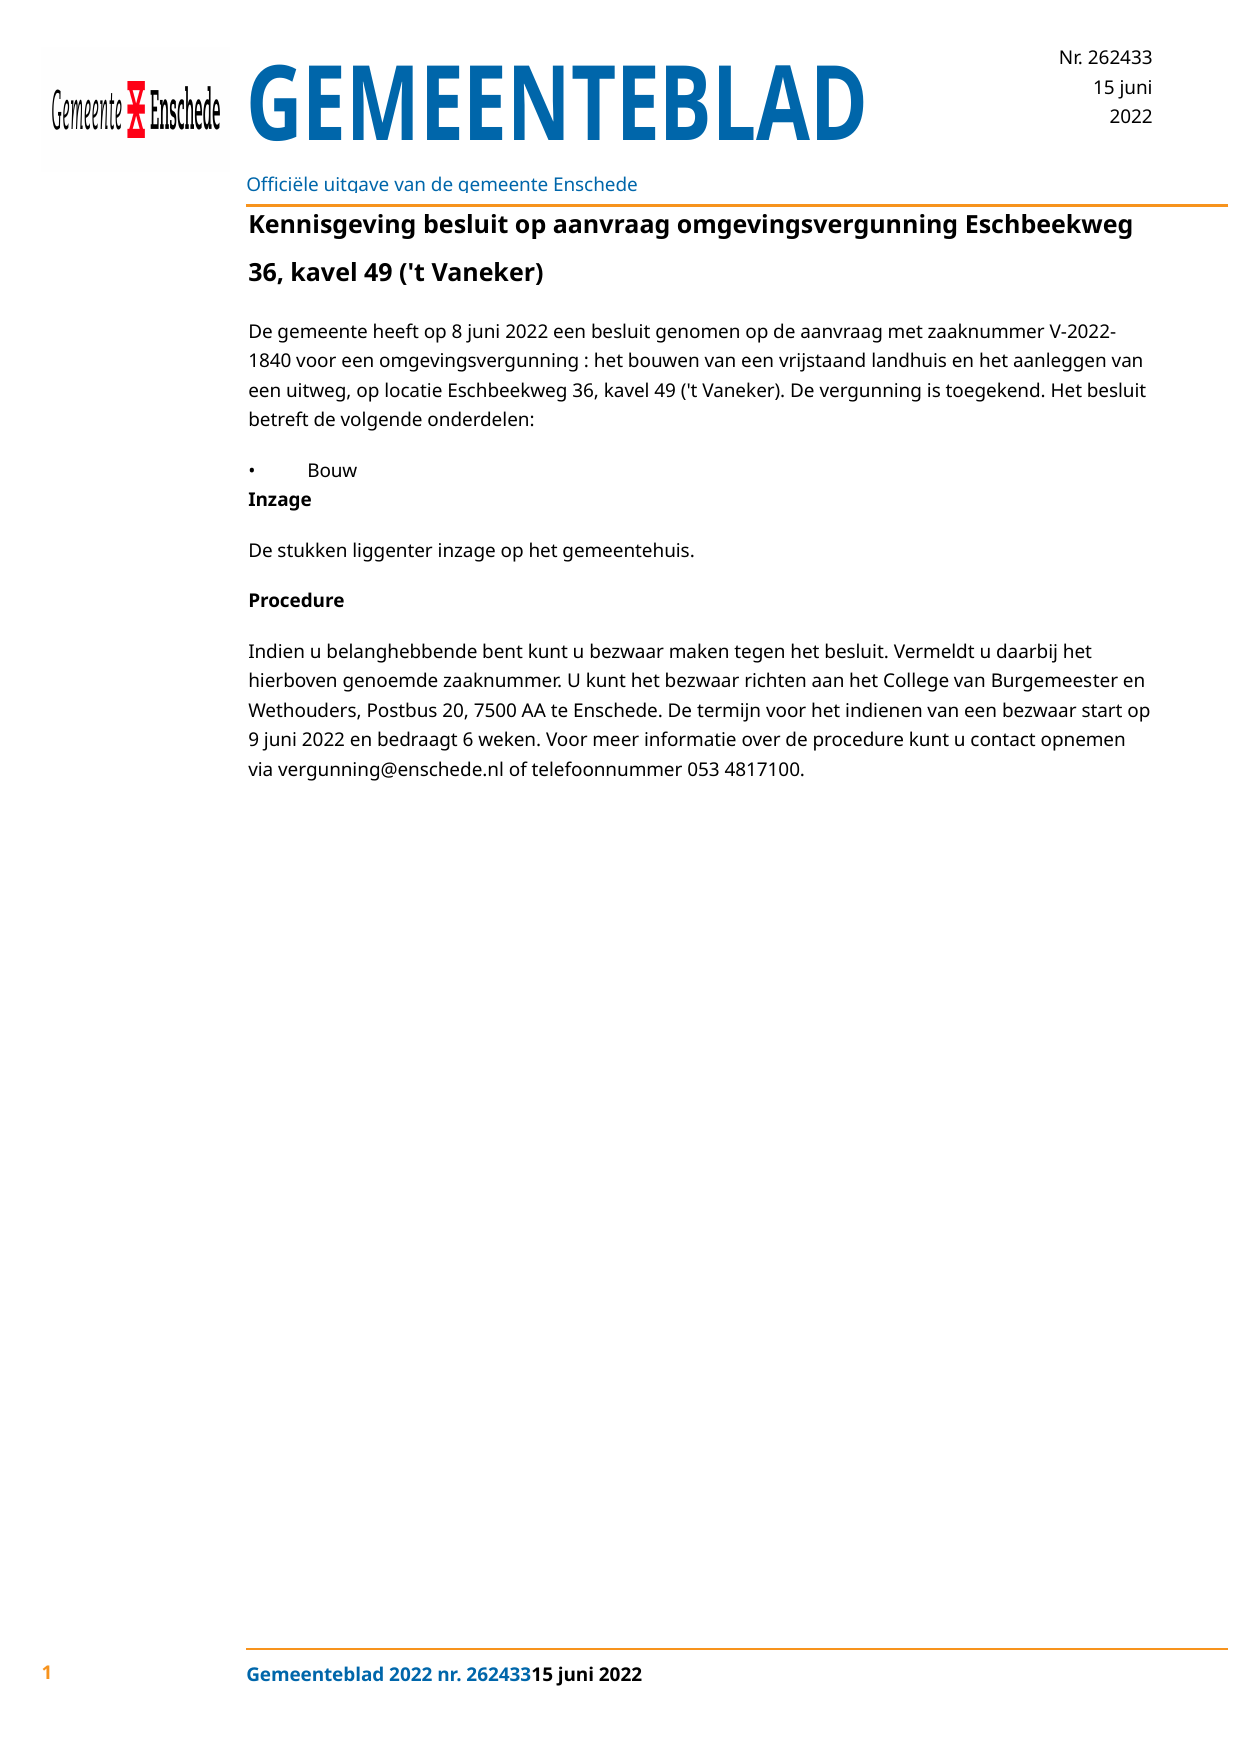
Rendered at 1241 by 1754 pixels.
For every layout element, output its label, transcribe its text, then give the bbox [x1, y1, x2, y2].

text Inzage [248, 487, 1152, 512]
text De stukken liggenter inzage op het gemeentehuis. [248, 537, 1152, 563]
text De gemeente heeft op 8 juni 2022 een besluit genomen op de aanvraag met zaaknummer V-2022-1840 voor een omgevingsvergunning : het bouwen van een vrijstaand landhuis en het aanleggen van een uitweg, op locatie Eschbeekweg 36, kavel 49 ('t Vaneker). De vergunning is toegekend. Het besluit betreft de volgende onderdelen: [248, 318, 1152, 432]
text Indien u belanghebbende bent kunt u bezwaar maken tegen het besluit. Vermeldt u daarbij het hierboven genoemde zaaknummer. U kunt het bezwaar richten aan het College van Burgemees­ter en Wethouders, Postbus 20, 7500 AA te Enschede. De termijn voor het indienen van een bezwaar start op 9 juni 2022 en bedraagt 6 weken. Voor meer informatie over de procedure kunt u contact opnemen via vergunning@enschede.nl of telefoonnummer 053 4817100. [248, 638, 1152, 782]
list Bouw [248, 457, 1152, 483]
text Kennisgeving besluit op aanvraag omgevingsvergunning Eschbeekweg 36, kavel 49 ('t Vaneker) [248, 207, 1152, 288]
text Procedure [248, 587, 1152, 613]
picture [41, 47, 231, 172]
